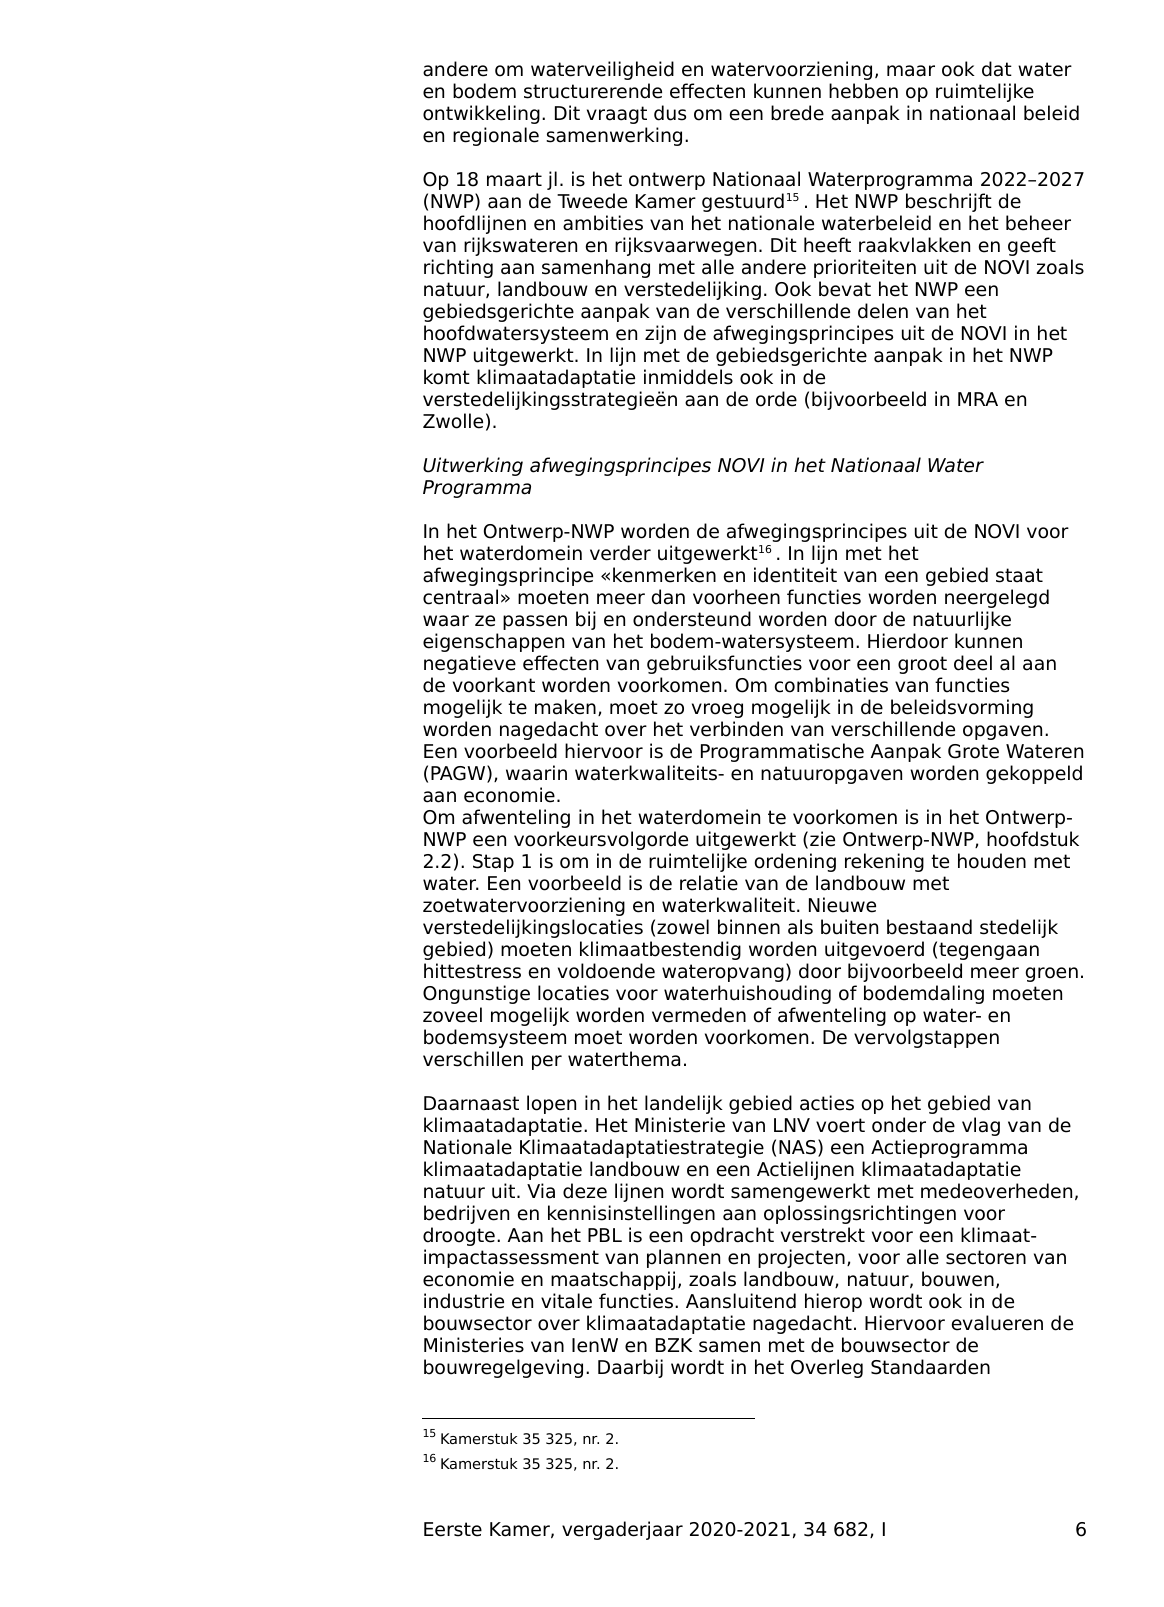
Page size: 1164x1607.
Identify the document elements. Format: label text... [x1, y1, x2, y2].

text Om afwenteling in het waterdomein te voorkomen is in het Ontwerp-NWP een voorkeursvolgorde uitgewerkt (zie Ontwerp-NWP, hoofdstuk 2.2). Stap 1 is om in de ruimtelijke ordening rekening te houden met water. Een voorbeeld is de relatie van de landbouw met zoetwatervoorziening en waterkwaliteit. Nieuwe verstedelijkingslocaties (zowel binnen als buiten bestaand stedelijk gebied) moeten klimaatbestendig worden uitgevoerd (tegengaan hittestress en voldoende wateropvang) door bijvoorbeeld meer groen. Ongunstige locaties voor waterhuishouding of bodemdaling moeten zoveel mogelijk worden vermeden of afwenteling op water- en bodemsysteem moet worden voorkomen. De vervolgstappen verschillen per waterthema. [422, 807, 1087, 1071]
text Kamerstuk 35 325, nr. 2. [422, 1427, 1087, 1449]
text andere om waterveiligheid en watervoorziening, maar ook dat water en bodem structurerende effecten kunnen hebben op ruimtelijke ontwikkeling. Dit vraagt dus om een brede aanpak in nationaal beleid en regionale samenwerking. [422, 59, 1087, 147]
text Daarnaast lopen in het landelijk gebied acties op het gebied van klimaatadaptatie. Het Ministerie van LNV voert onder de vlag van de Nationale Klimaatadaptatiestrategie (NAS) een Actieprogramma klimaatadaptatie landbouw en een Actielijnen klimaatadaptatie natuur uit. Via deze lijnen wordt samengewerkt met medeoverheden, bedrijven en kennisinstellingen aan oplossingsrichtingen voor droogte. Aan het PBL is een opdracht verstrekt voor een klimaat-impactassessment van plannen en projecten, voor alle sectoren van economie en maatschappij, zoals landbouw, natuur, bouwen, industrie en vitale functies. Aansluitend hierop wordt ook in de bouwsector over klimaatadaptatie nagedacht. Hiervoor evalueren de Ministeries van IenW en BZK samen met de bouwsector de bouwregelgeving. Daarbij wordt in het Overleg Standaarden [422, 1093, 1087, 1379]
text Op 18 maart jl. is het ontwerp Nationaal Waterprogramma 2022–2027 (NWP) aan de Tweede Kamer gestuurd. Het NWP beschrijft de hoofdlijnen en ambities van het nationale waterbeleid en het beheer van rijkswateren en rijksvaarwegen. Dit heeft raakvlakken en geeft richting aan samenhang met alle andere prioriteiten uit de NOVI zoals natuur, landbouw en verstedelijking. Ook bevat het NWP een gebiedsgerichte aanpak van de verschillende delen van het hoofdwatersysteem en zijn de afwegingsprincipes uit de NOVI in het NWP uitgewerkt. In lijn met de gebiedsgerichte aanpak in het NWP komt klimaatadaptatie inmiddels ook in de verstedelijkingsstrategieën aan de orde (bijvoorbeeld in MRA en Zwolle). [422, 169, 1087, 433]
text In het Ontwerp-NWP worden de afwegingsprincipes uit de NOVI voor het waterdomein verder uitgewerkt. In lijn met het afwegingsprincipe «kenmerken en identiteit van een gebied staat centraal» moeten meer dan voorheen functies worden neergelegd waar ze passen bij en ondersteund worden door de natuurlijke eigenschappen van het bodem-watersysteem. Hierdoor kunnen negatieve effecten van gebruiksfuncties voor een groot deel al aan de voorkant worden voorkomen. Om combinaties van functies mogelijk te maken, moet zo vroeg mogelijk in de beleidsvorming worden nagedacht over het verbinden van verschillende opgaven. Een voorbeeld hiervoor is de Programmatische Aanpak Grote Wateren (PAGW), waarin waterkwaliteits- en natuuropgaven worden gekoppeld aan economie. [422, 521, 1087, 807]
text Kamerstuk 35 325, nr. 2. [422, 1452, 1087, 1474]
subtitle Uitwerking afwegingsprincipes NOVI in het Nationaal Water Programma [422, 455, 1087, 499]
